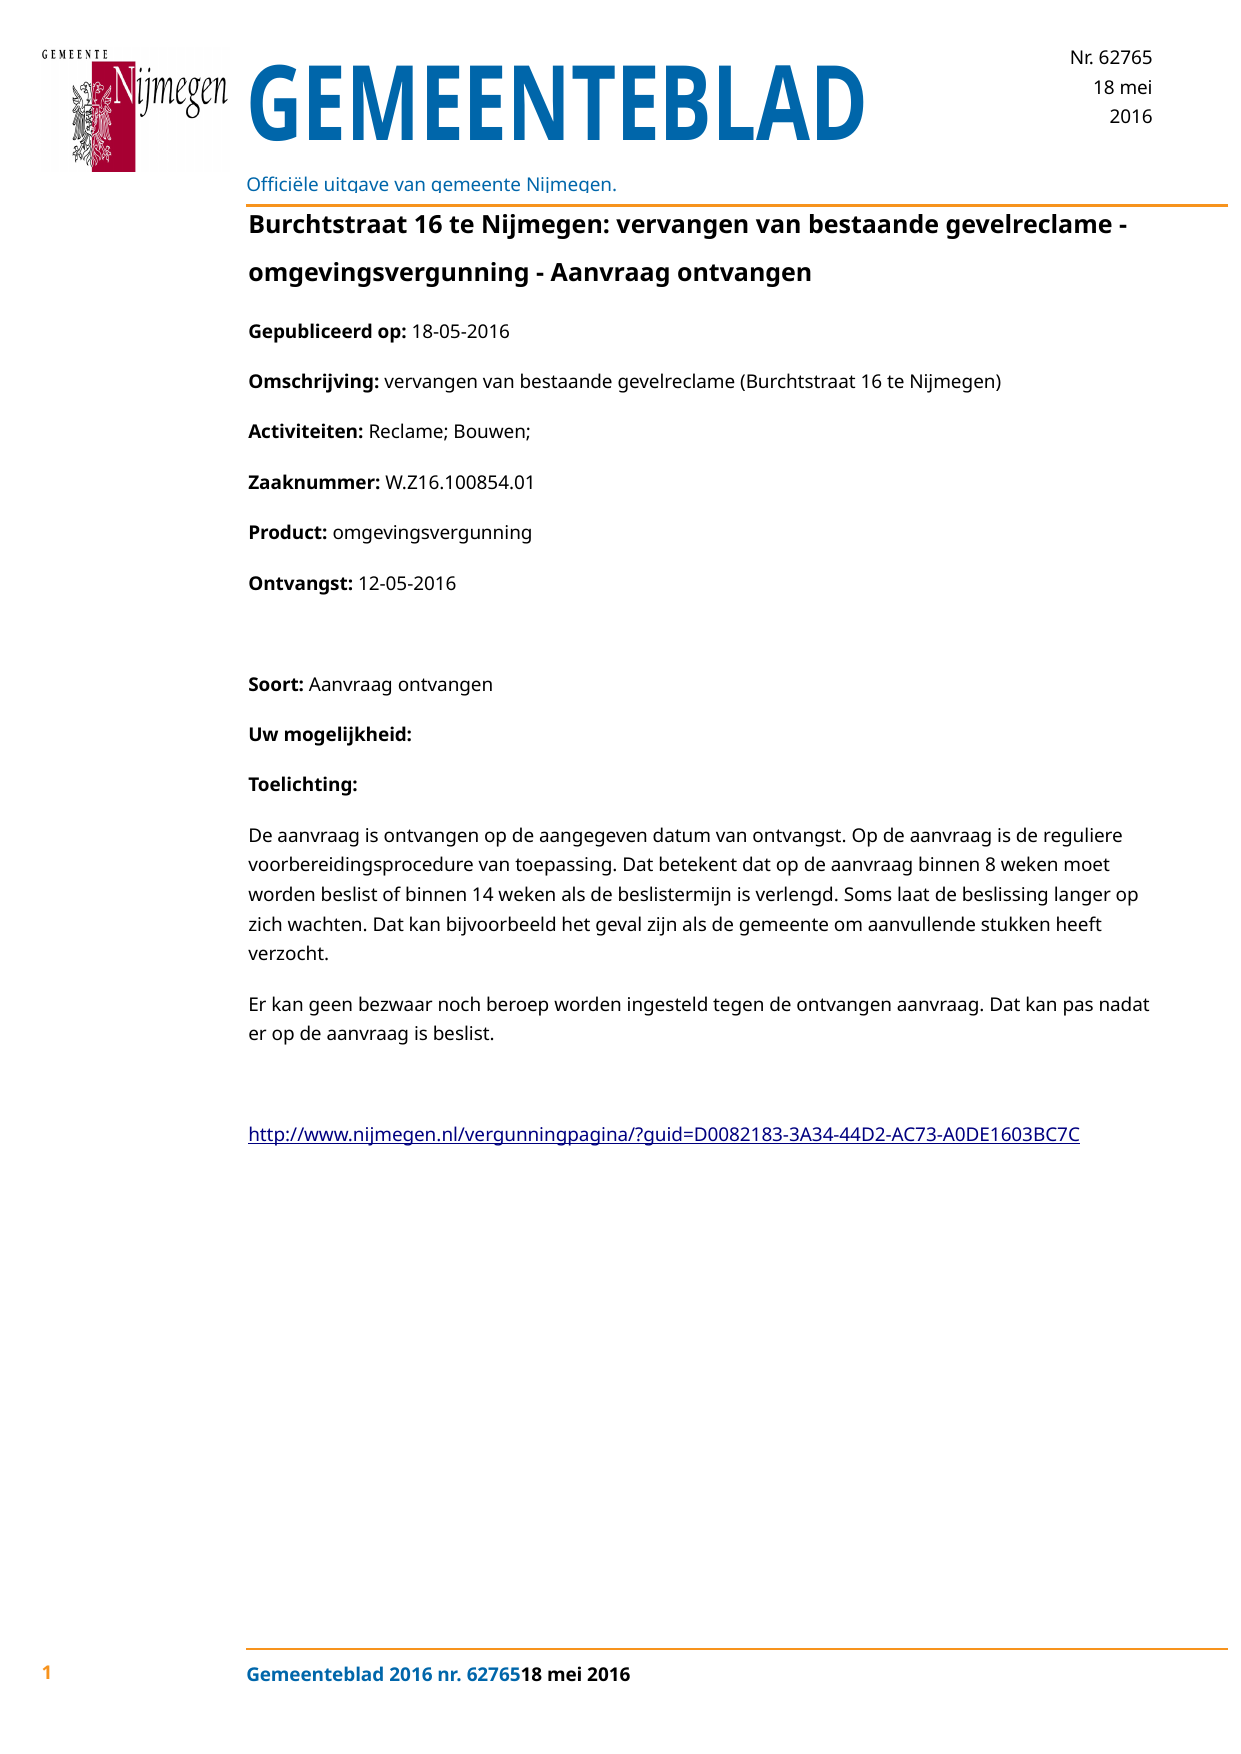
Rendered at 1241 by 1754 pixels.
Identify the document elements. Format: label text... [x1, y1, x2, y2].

text Omschrijving: vervangen van bestaande gevelreclame (Burchtstraat 16 te Nijmegen) [248, 368, 1152, 394]
text Er kan geen bezwaar noch beroep worden ingesteld tegen de ontvangen aanvraag. Dat kan pas nadat er op de aanvraag is beslist. [248, 991, 1152, 1046]
text Zaaknummer: W.Z16.100854.01 [248, 469, 1152, 495]
text Burchtstraat 16 te Nijmegen: vervangen van bestaande gevelreclame - omgevingsvergunning - Aanvraag ontvangen [248, 207, 1152, 288]
text Toelichting: [248, 772, 1152, 797]
text Uw mogelijkheid: [248, 721, 1152, 747]
text Soort: Aanvraag ontvangen [248, 671, 1152, 697]
picture [41, 47, 231, 172]
text Gepubliceerd op: 18-05-2016 [248, 318, 1152, 344]
text http://www.nijmegen.nl/vergunningpagina/?guid=D0082183-3A34-44D2-AC73-A0DE1603BC7C [248, 1121, 1152, 1147]
text De aanvraag is ontvangen op de aangegeven datum van ontvangst. Op de aanvraag is de reguliere voorbereidingsprocedure van toepassing. Dat betekent dat op de aanvraag binnen 8 weken moet worden beslist of binnen 14 weken als de beslistermijn is verlengd. Soms laat de beslissing langer op zich wachten. Dat kan bijvoorbeeld het geval zijn als de gemeente om aanvullende stukken heeft verzocht. [248, 822, 1152, 966]
text Activiteiten: Reclame; Bouwen; [248, 419, 1152, 444]
text Product: omgevingsvergunning [248, 519, 1152, 545]
text Ontvangst: 12-05-2016 [248, 570, 1152, 596]
